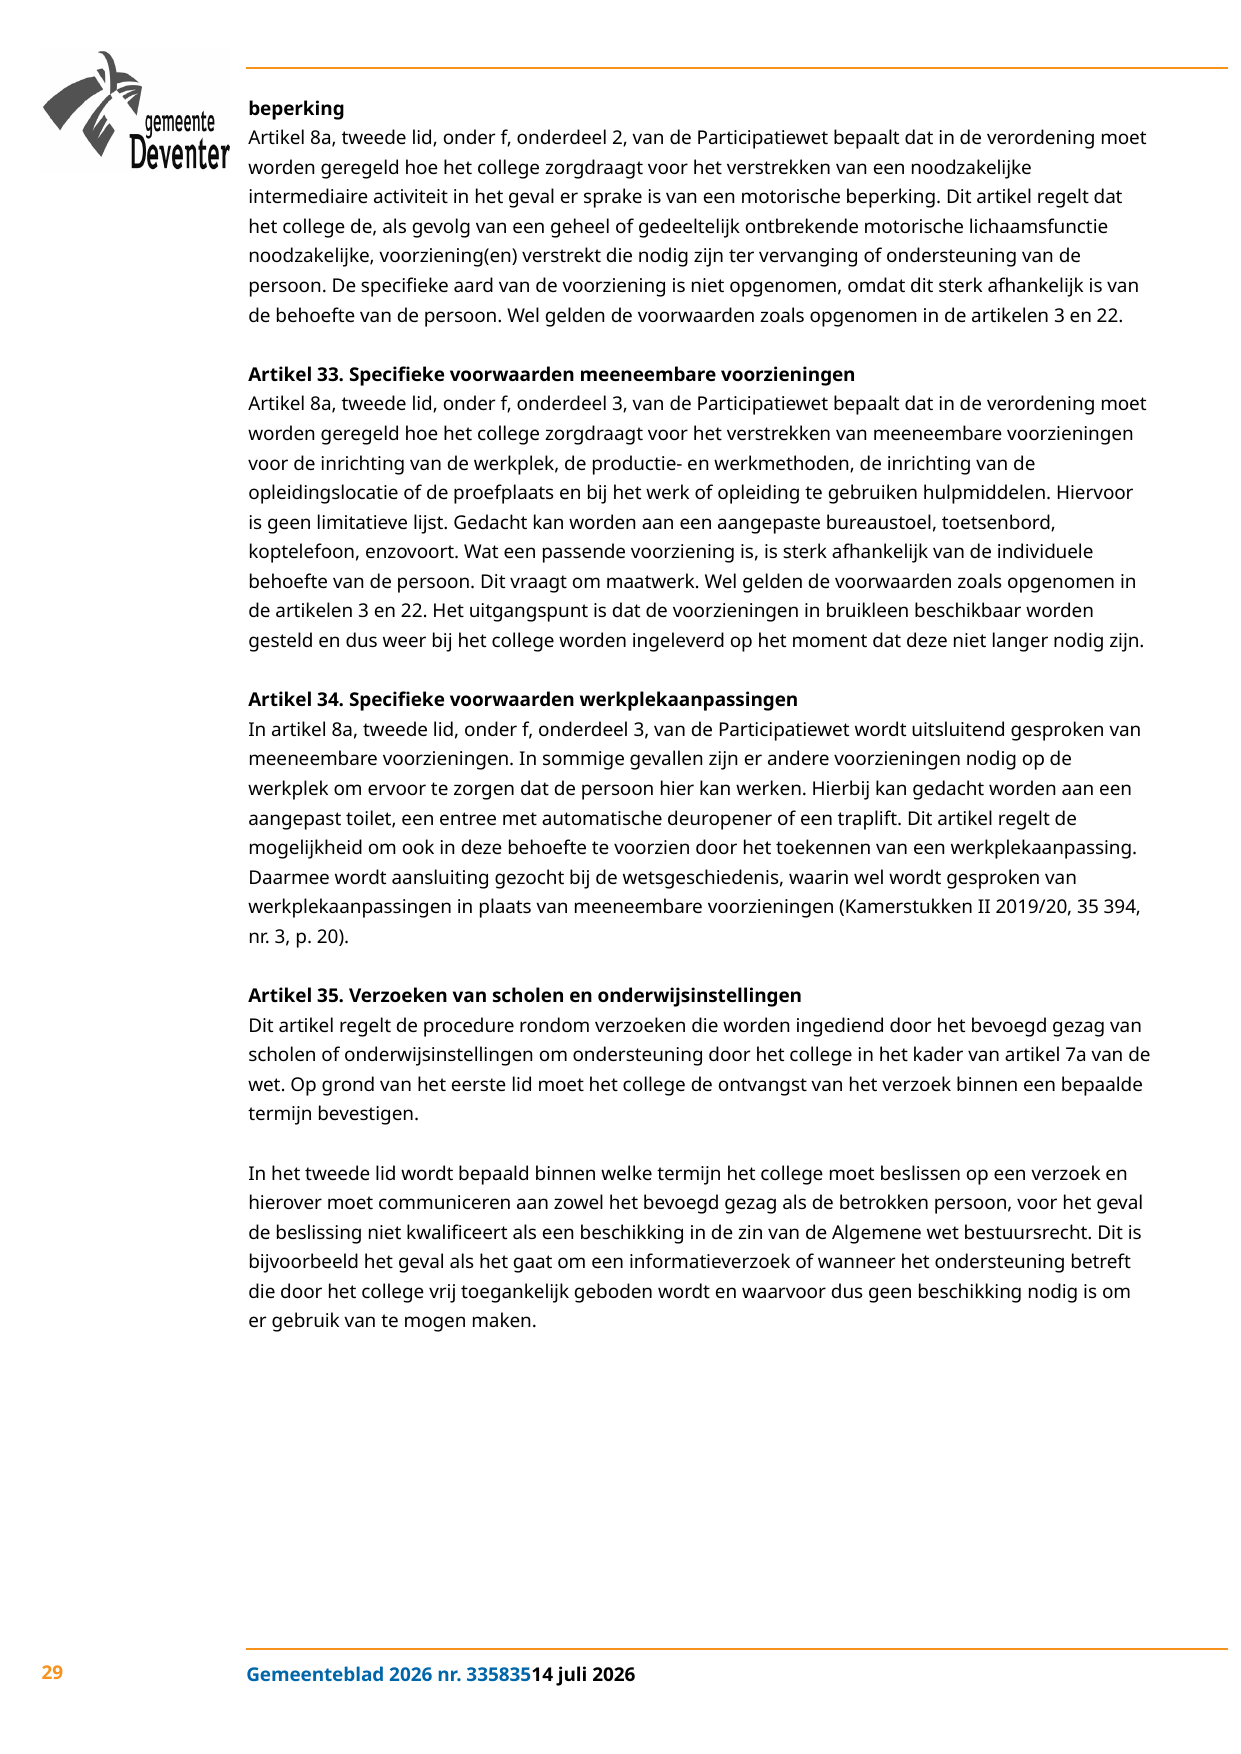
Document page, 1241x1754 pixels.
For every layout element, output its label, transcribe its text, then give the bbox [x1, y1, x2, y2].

picture [41, 47, 231, 172]
text Artikel 34. Specifieke voorwaarden werkplekaanpassingen [248, 686, 1152, 712]
text In artikel 8a, tweede lid, onder f, onderdeel 3, van de Participatiewet wordt uitsluitend gesproken van meeneembare voorzieningen. In sommige gevallen zijn er andere voorzieningen nodig op de werkplek om ervoor te zorgen dat de persoon hier kan werken. Hierbij kan gedacht worden aan een aangepast toilet, een entree met automatische deuropener of een traplift. Dit artikel regelt de mogelijkheid om ook in deze behoefte te voorzien door het toekennen van een werkplekaanpassing. Daarmee wordt aansluiting gezocht bij de wetsgeschiedenis, waarin wel wordt gesproken van werkplekaanpassingen in plaats van meeneembare voorzieningen (Kamerstukken II 2019/20, 35 394, nr. 3, p. 20). [248, 716, 1152, 949]
text In het tweede lid wordt bepaald binnen welke termijn het college moet beslissen op een verzoek en hierover moet communiceren aan zowel het bevoegd gezag als de betrokken persoon, voor het geval de beslissing niet kwalificeert als een beschikking in de zin van de Algemene wet bestuursrecht. Dit is bijvoorbeeld het geval als het gaat om een informatieverzoek of wanneer het ondersteuning betreft die door het college vrij toegankelijk geboden wordt en waarvoor dus geen beschikking nodig is om er gebruik van te mogen maken. [248, 1160, 1152, 1333]
text Artikel 33. Specifieke voorwaarden meeneembare voorzieningen [248, 361, 1152, 387]
text Artikel 35. Verzoeken van scholen en onderwijsinstellingen [248, 982, 1152, 1008]
text Dit artikel regelt de procedure rondom verzoeken die worden ingediend door het bevoegd gezag van scholen of onderwijsinstellingen om ondersteuning door het college in het kader van artikel 7a van de wet. Op grond van het eerste lid moet het college de ontvangst van het verzoek binnen een bepaalde termijn bevestigen. [248, 1012, 1152, 1126]
text Artikel 8a, tweede lid, onder f, onderdeel 3, van de Participatiewet bepaalt dat in de verordening moet worden geregeld hoe het college zorgdraagt voor het verstrekken van meeneembare voorzieningen voor de inrichting van de werkplek, de productie- en werkmethoden, de inrichting van de opleidingslocatie of de proefplaats en bij het werk of opleiding te gebruiken hulpmiddelen. Hiervoor is geen limitatieve lijst. Gedacht kan worden aan een aangepaste bureaustoel, toetsenbord, koptelefoon, enzovoort. Wat een passende voorziening is, is sterk afhankelijk van de individuele behoefte van de persoon. Dit vraagt om maatwerk. Wel gelden de voorwaarden zoals opgenomen in de artikelen 3 en 22. Het uitgangspunt is dat de voorzieningen in bruikleen beschikbaar worden gesteld en dus weer bij het college worden ingeleverd op het moment dat deze niet langer nodig zijn. [248, 391, 1152, 653]
text Artikel 8a, tweede lid, onder f, onderdeel 2, van de Participatiewet bepaalt dat in de verordening moet worden geregeld hoe het college zorgdraagt voor het verstrekken van een noodzakelijke intermediaire activiteit in het geval er sprake is van een motorische beperking. Dit artikel regelt dat het college de, als gevolg van een geheel of gedeeltelijk ontbrekende motorische lichaamsfunctie noodzakelijke, voorziening(en) verstrekt die nodig zijn ter vervanging of ondersteuning van de persoon. De specifieke aard van de voorziening is niet opgenomen, omdat dit sterk afhankelijk is van de behoefte van de persoon. Wel gelden de voorwaarden zoals opgenomen in de artikelen 3 en 22. [248, 124, 1152, 328]
text beperking [248, 95, 1152, 121]
